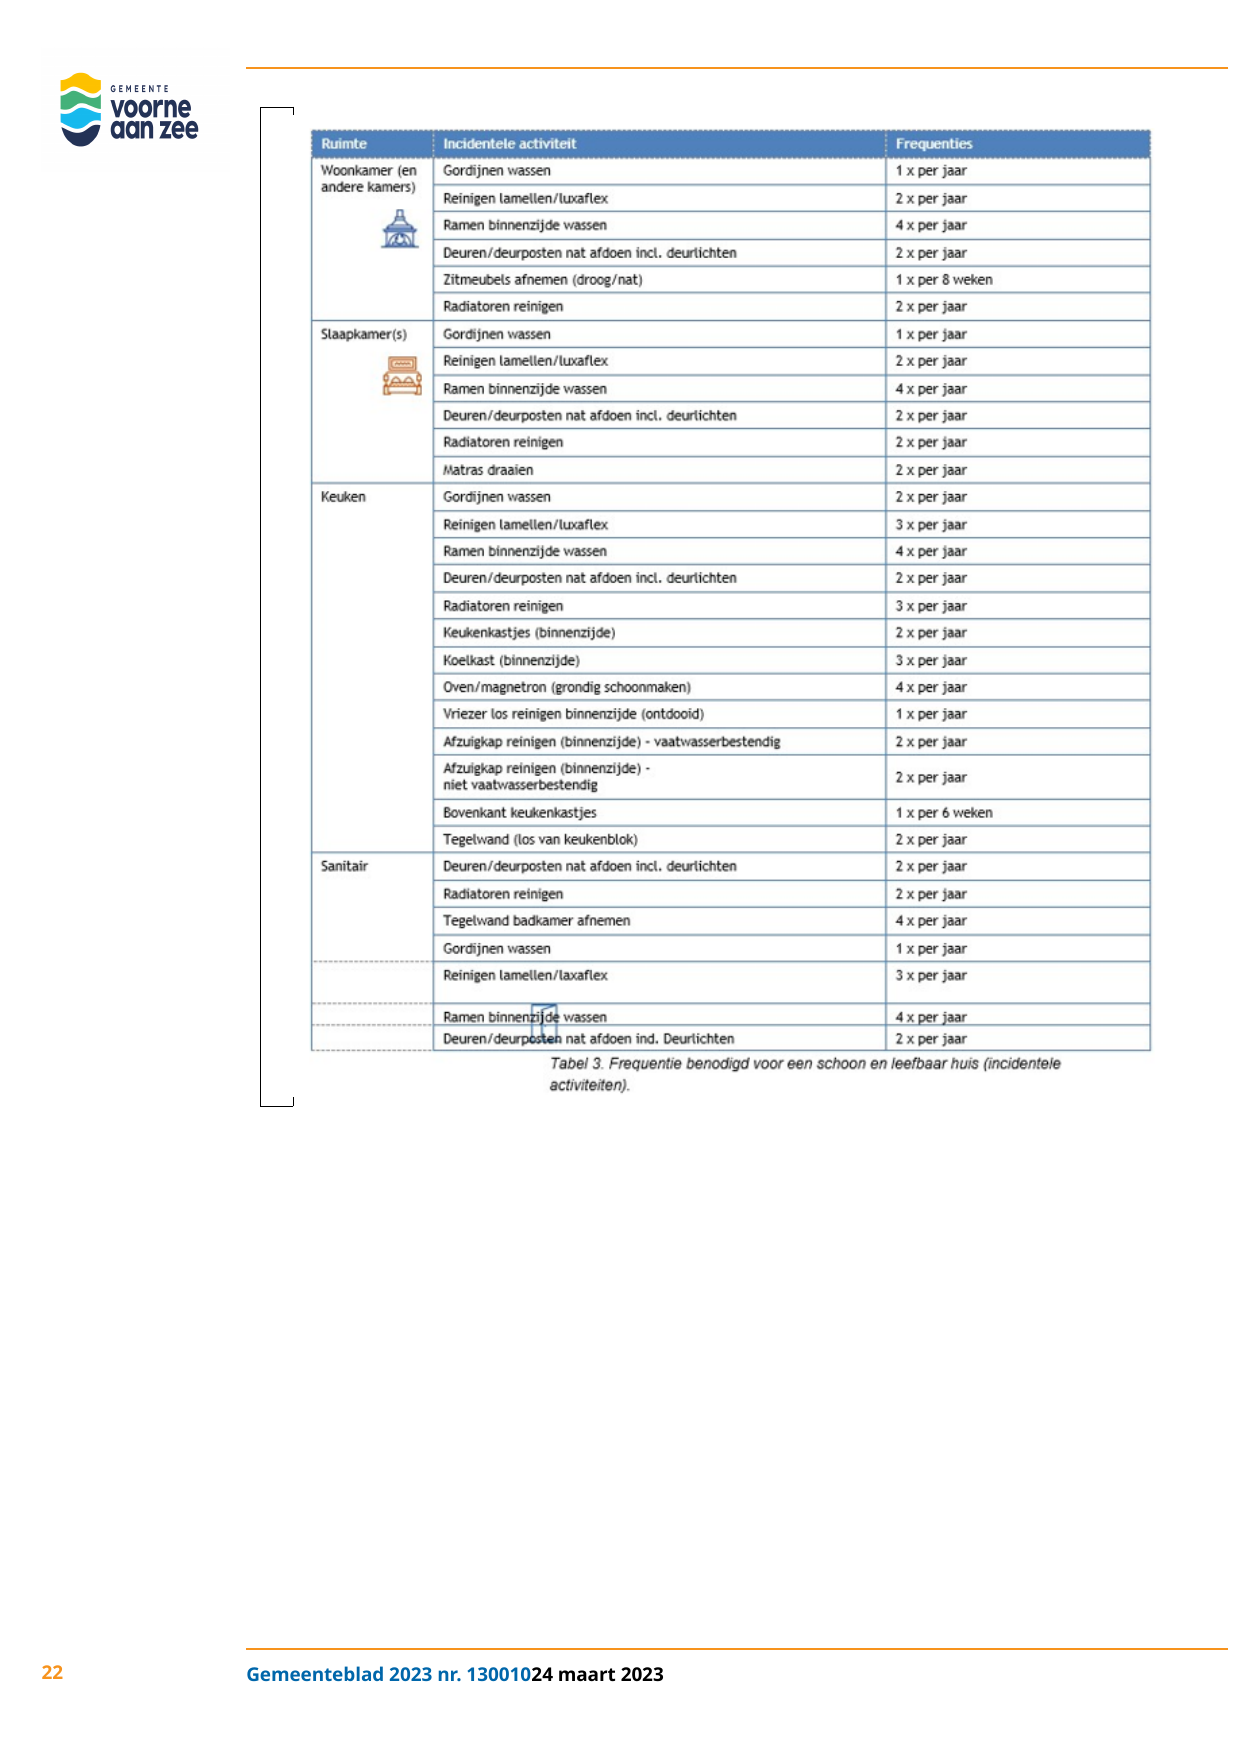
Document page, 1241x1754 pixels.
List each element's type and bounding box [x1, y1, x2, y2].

picture [268, 115, 1155, 1097]
picture [41, 47, 231, 172]
